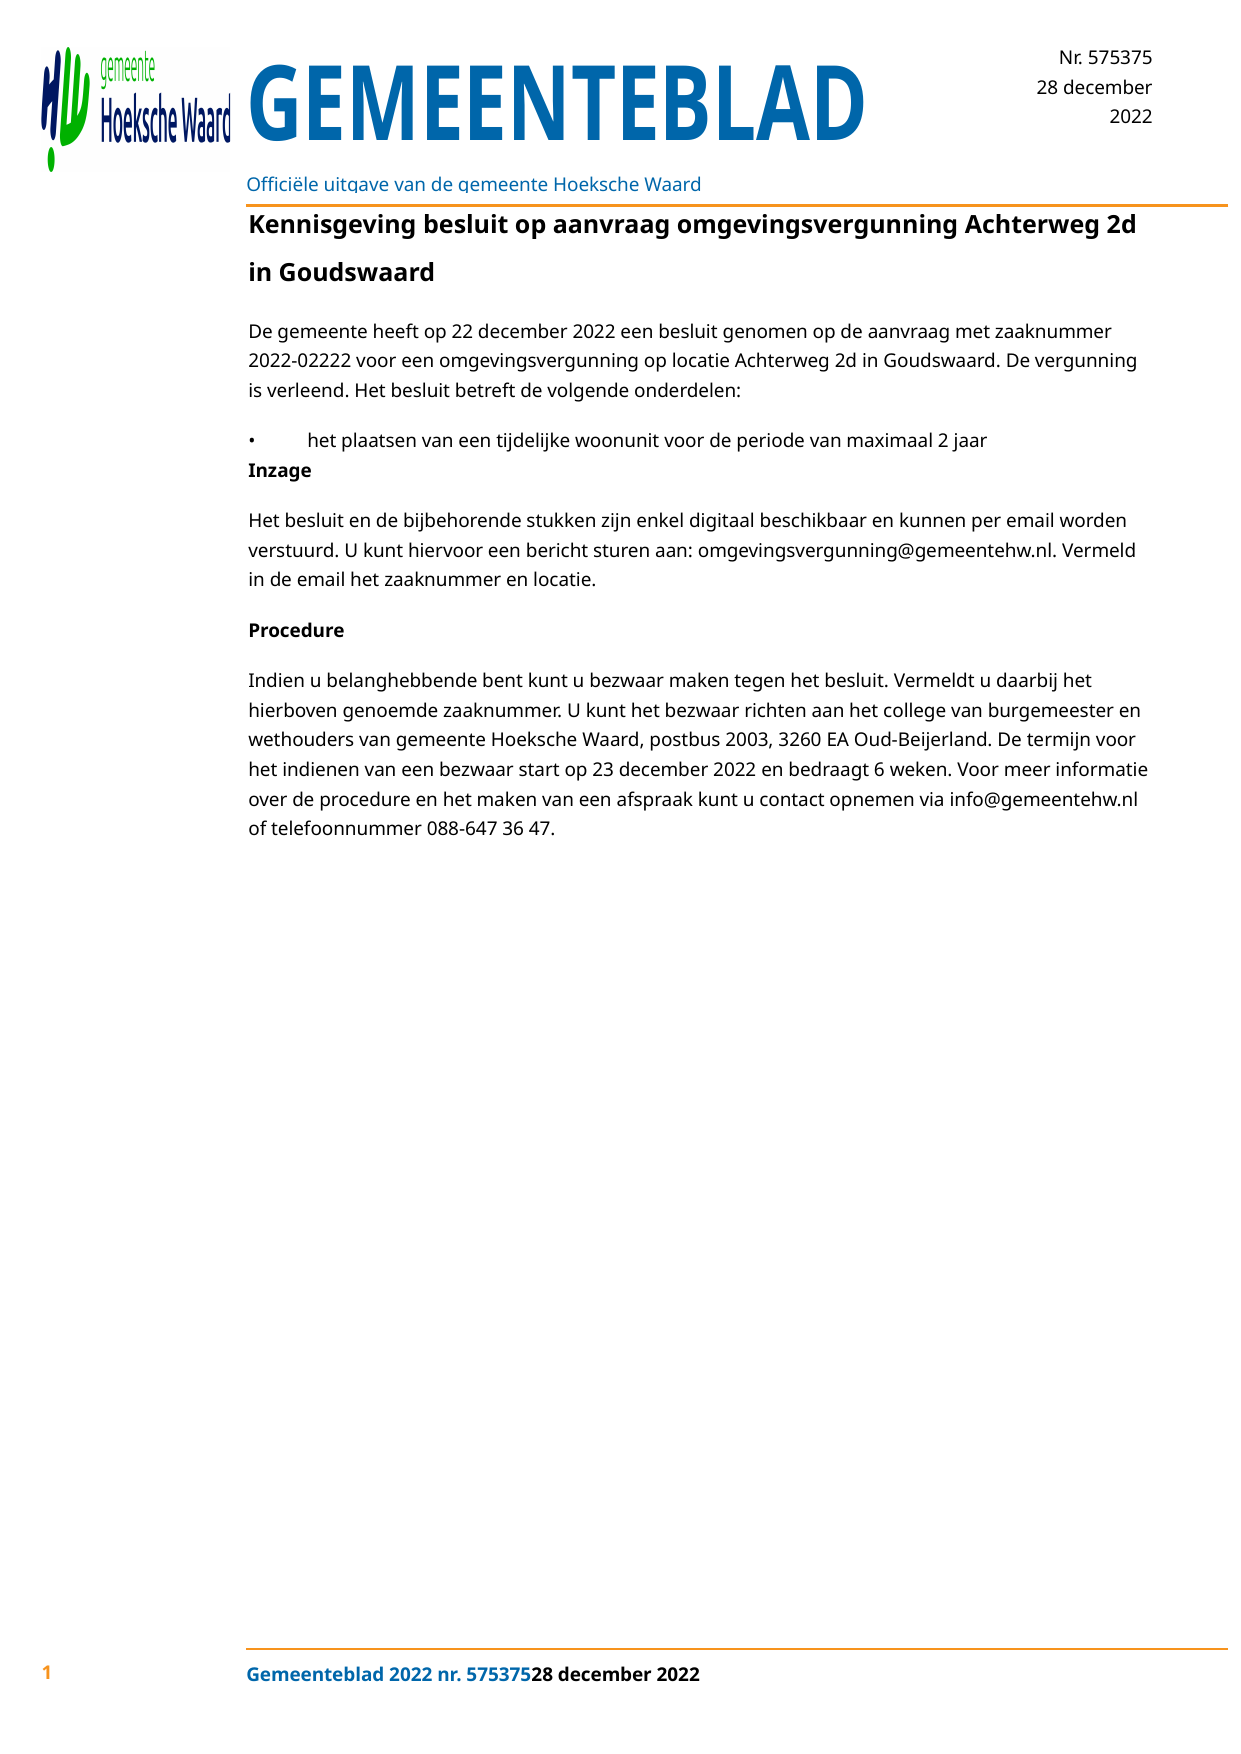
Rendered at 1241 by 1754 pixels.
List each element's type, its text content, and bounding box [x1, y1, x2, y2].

text Het besluit en de bijbehorende stukken zijn enkel digitaal beschikbaar en kunnen per email worden verstuurd. U kunt hiervoor een bericht sturen aan: omgevingsvergunning@gemeentehw.nl. Vermeld in de email het zaaknummer en locatie. [248, 507, 1152, 592]
text Indien u belanghebbende bent kunt u bezwaar maken tegen het besluit. Vermeldt u daarbij het hierboven genoemde zaaknummer. U kunt het bezwaar richten aan het college van burgemeester en wethouders van gemeente Hoeksche Waard, postbus 2003, 3260 EA Oud-Beijerland. De termijn voor het indienen van een bezwaar start op 23 december 2022 en bedraagt 6 weken. Voor meer informatie over de procedure en het maken van een afspraak kunt u contact opnemen via info@gemeentehw.nl of telefoonnummer 088-647 36 47. [248, 667, 1152, 841]
list het plaatsen van een tijdelijke woonunit voor de periode van maximaal 2 jaar [248, 427, 1152, 453]
text Procedure [248, 617, 1152, 643]
text Kennisgeving besluit op aanvraag omgevingsvergunning Achterweg 2d in Goudswaard [248, 207, 1152, 288]
text Inzage [248, 457, 1152, 483]
picture [41, 47, 231, 172]
text De gemeente heeft op 22 december 2022 een besluit genomen op de aanvraag met zaaknummer 2022-02222 voor een omgevingsvergunning op locatie Achterweg 2d in Goudswaard. De vergunning is verleend. Het besluit betreft de volgende onderdelen: [248, 318, 1152, 403]
